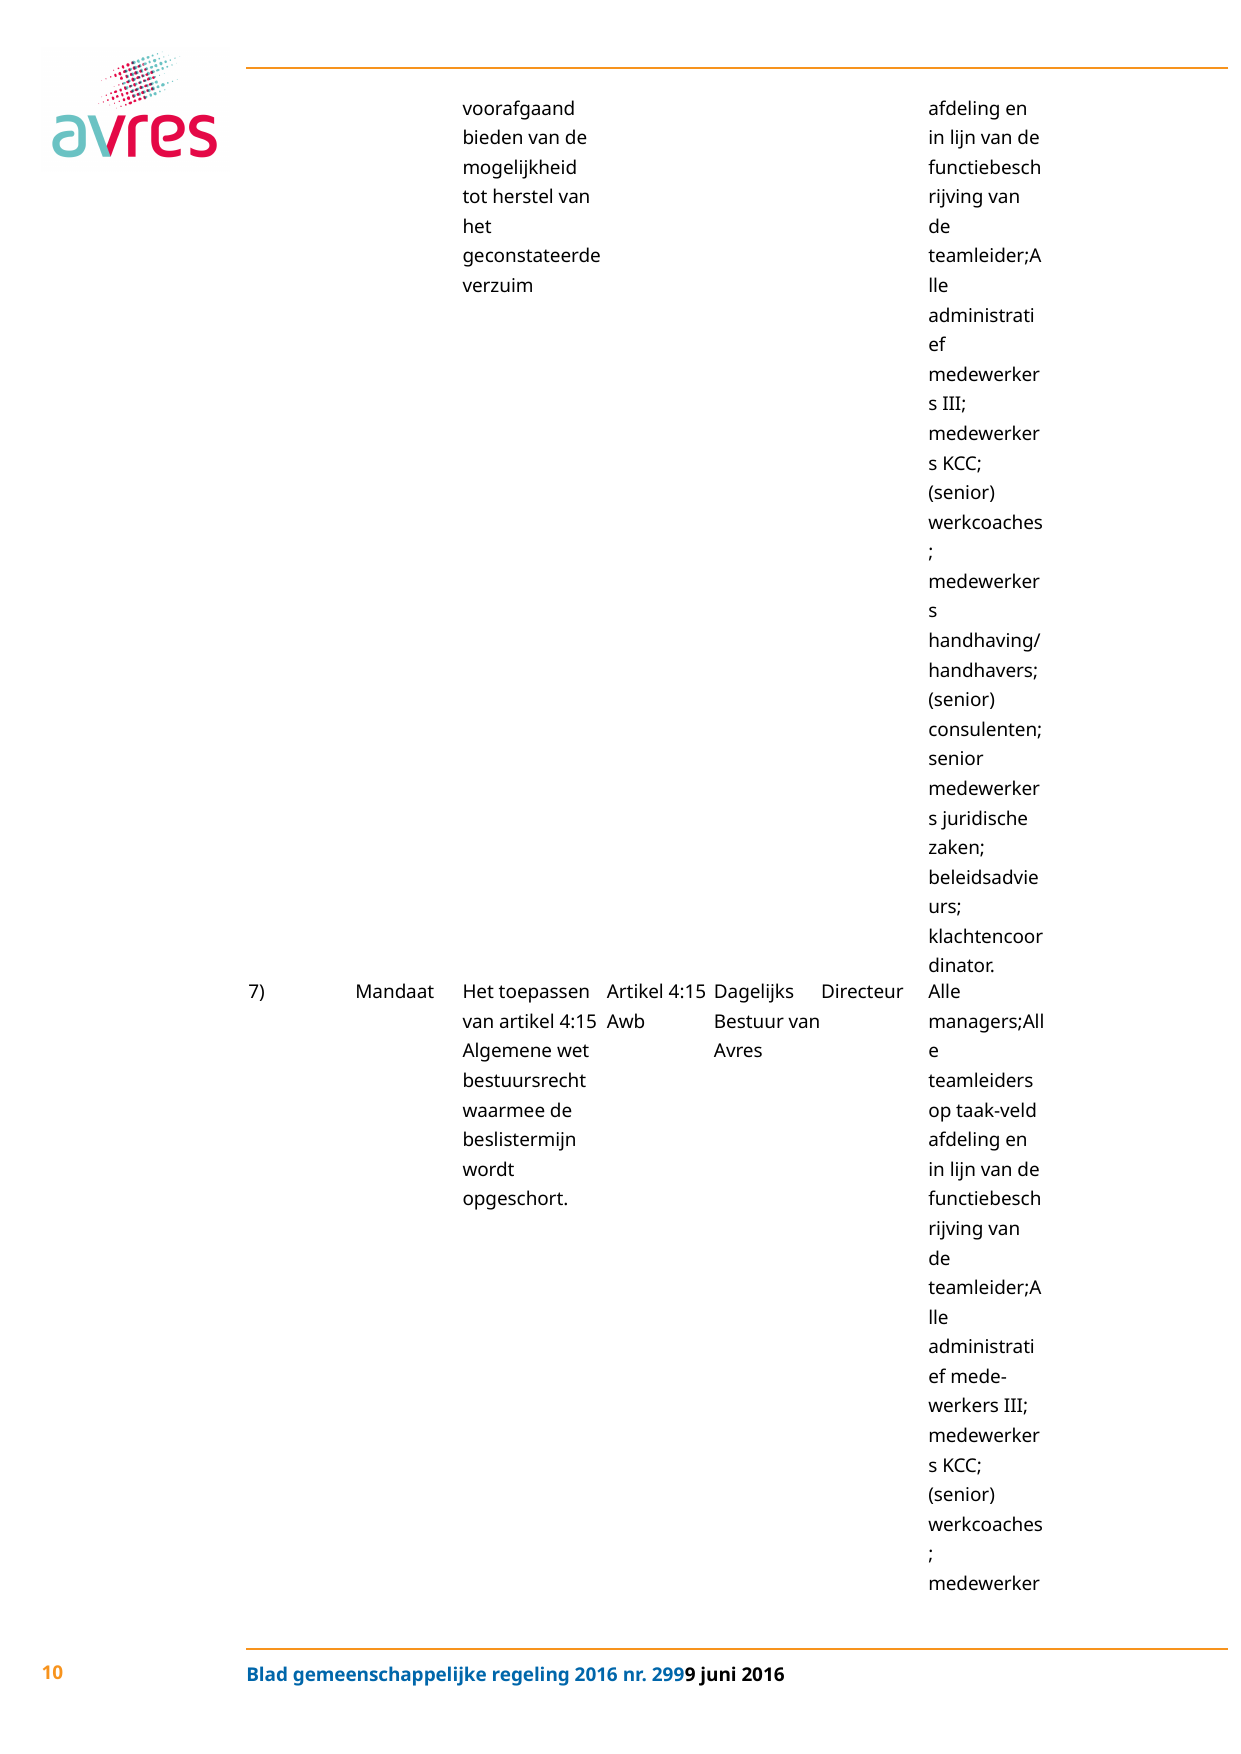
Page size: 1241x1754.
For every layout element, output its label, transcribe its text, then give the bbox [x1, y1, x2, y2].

table_cell 7) [248, 979, 355, 1596]
table_cell [714, 95, 821, 978]
table_cell [821, 95, 928, 978]
table_cell Artikel 4:15 Awb [607, 979, 714, 1596]
table_cell [1045, 979, 1152, 1596]
table_cell [607, 95, 714, 978]
table_cell voorafgaand bieden van de mogelijkheid tot herstel van het geconstateerde verzuim [462, 95, 607, 978]
table_cell Dagelijks Bestuur van Avres [714, 979, 821, 1596]
table_cell [248, 95, 355, 978]
picture [41, 47, 231, 172]
table_cell [1045, 95, 1152, 978]
table_cell Directeur [821, 979, 928, 1596]
table_cell Mandaat [355, 979, 462, 1596]
table_cell [355, 95, 462, 978]
table_cell Alle managers;Alle teamleiders op taak-veld afdeling en in lijn van de functiebeschrijving van de teamleider;Alle administratief mede-werkers III; medewerkers KCC; (senior) werkcoaches; medewerker [928, 979, 1044, 1596]
table_cell afdeling en in lijn van de functiebeschrijving van de teamleider;Alle administratief medewerkers III; medewerkers KCC; (senior) werkcoaches; medewerkers handhaving/handhavers; (senior) consulenten; senior medewerkers juridische zaken; beleidsadvieurs; klachtencoordinator. [928, 95, 1044, 978]
table_cell Het toepassen van artikel 4:15 Algemene wet bestuursrecht waarmee de beslistermijn wordt opgeschort. [462, 979, 607, 1596]
